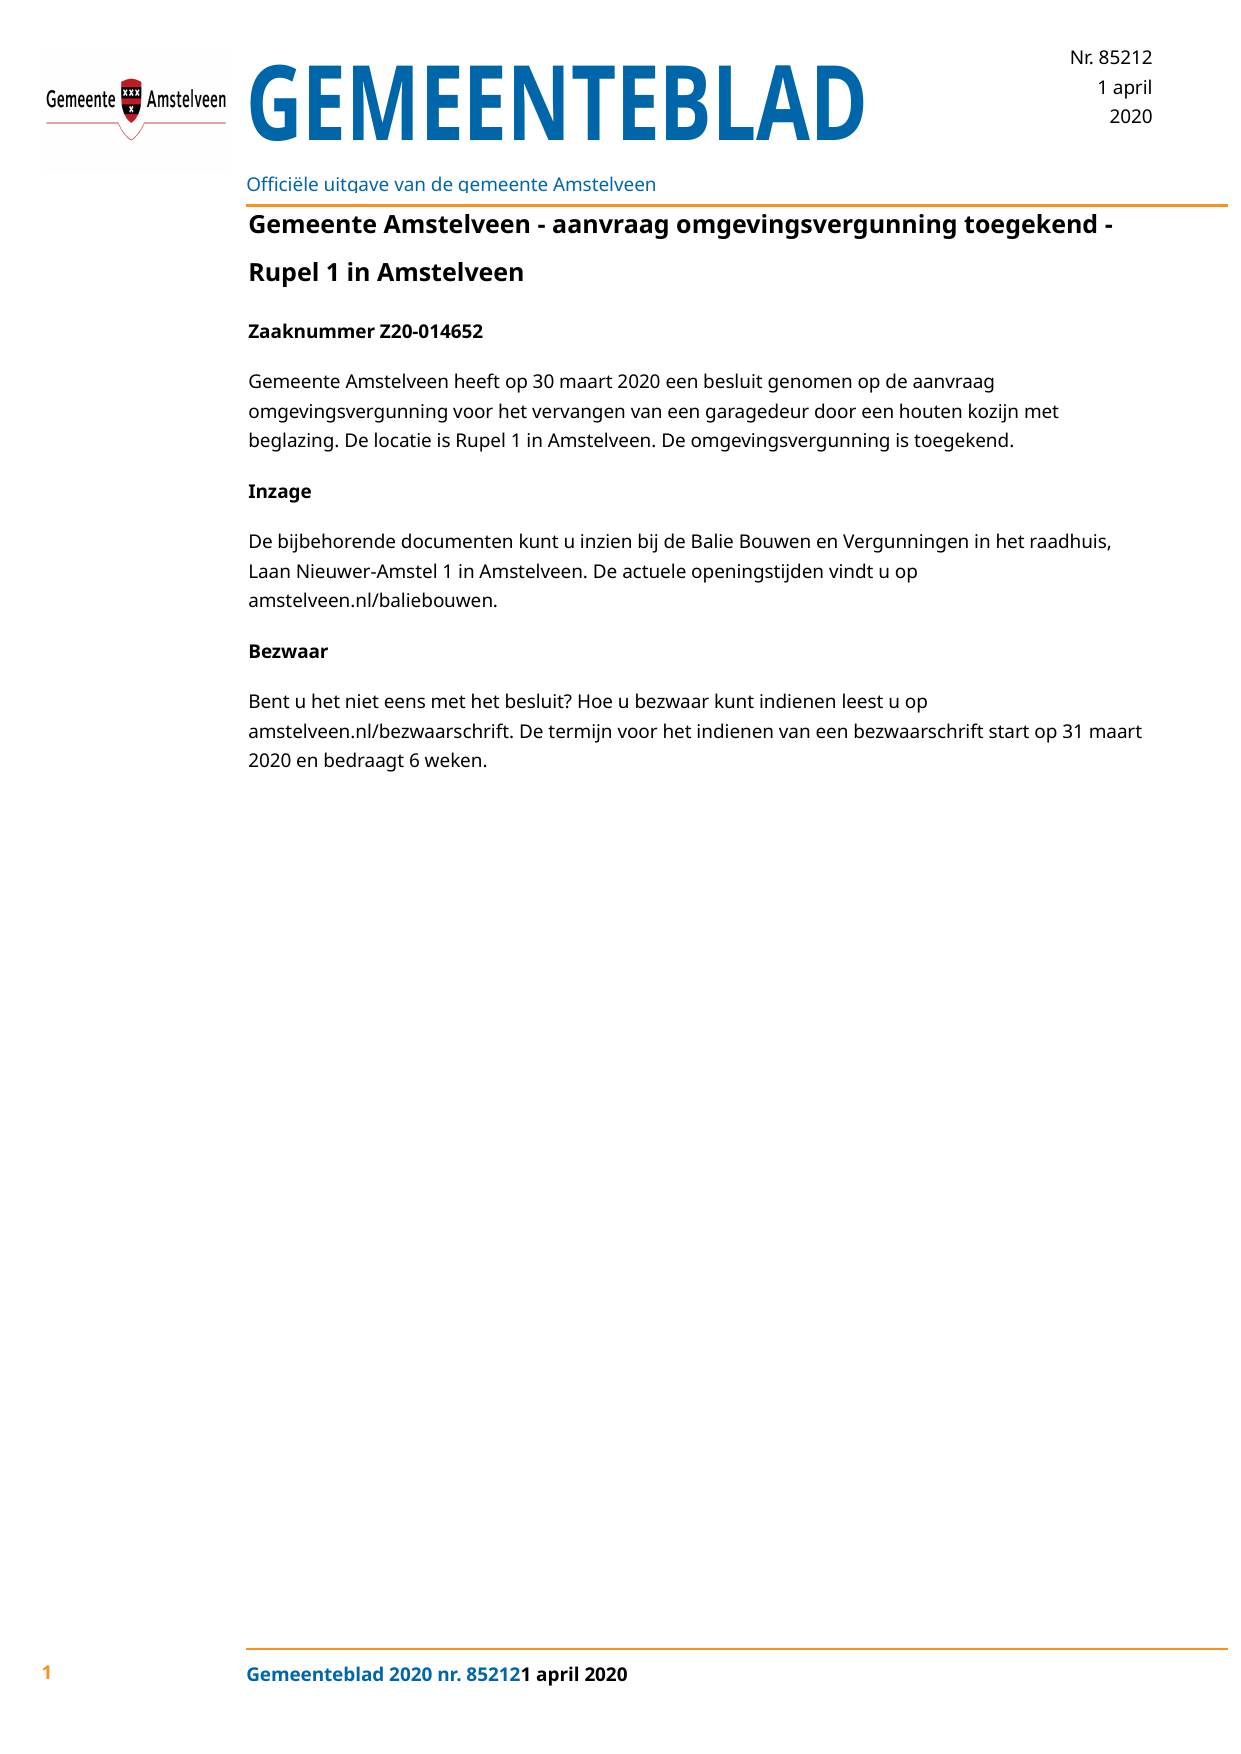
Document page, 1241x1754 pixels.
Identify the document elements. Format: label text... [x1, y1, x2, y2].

text Zaaknummer Z20-014652 [248, 318, 1152, 344]
text Bezwaar [248, 638, 1152, 664]
text Bent u het niet eens met het besluit? Hoe u bezwaar kunt indienen leest u op amstelveen.nl/bezwaarschrift. De termijn voor het indienen van een bezwaarschrift start op 31 maart 2020 en bedraagt 6 weken. [248, 688, 1152, 773]
text Gemeente Amstelveen - aanvraag omgevingsvergunning toegekend - Rupel 1 in Amstelveen [248, 207, 1152, 288]
text De bijbehorende documenten kunt u inzien bij de Balie Bouwen en Vergunningen in het raadhuis, Laan Nieuwer-Amstel 1 in Amstelveen. De actuele openingstijden vindt u op amstelveen.nl/baliebouwen. [248, 528, 1152, 613]
text Inzage [248, 478, 1152, 504]
text Gemeente Amstelveen heeft op 30 maart 2020 een besluit genomen op de aanvraag omgevingsvergunning voor het vervangen van een garagedeur door een houten kozijn met beglazing. De locatie is Rupel 1 in Amstelveen. De omgevingsvergunning is toegekend. [248, 368, 1152, 453]
picture [41, 47, 231, 172]
